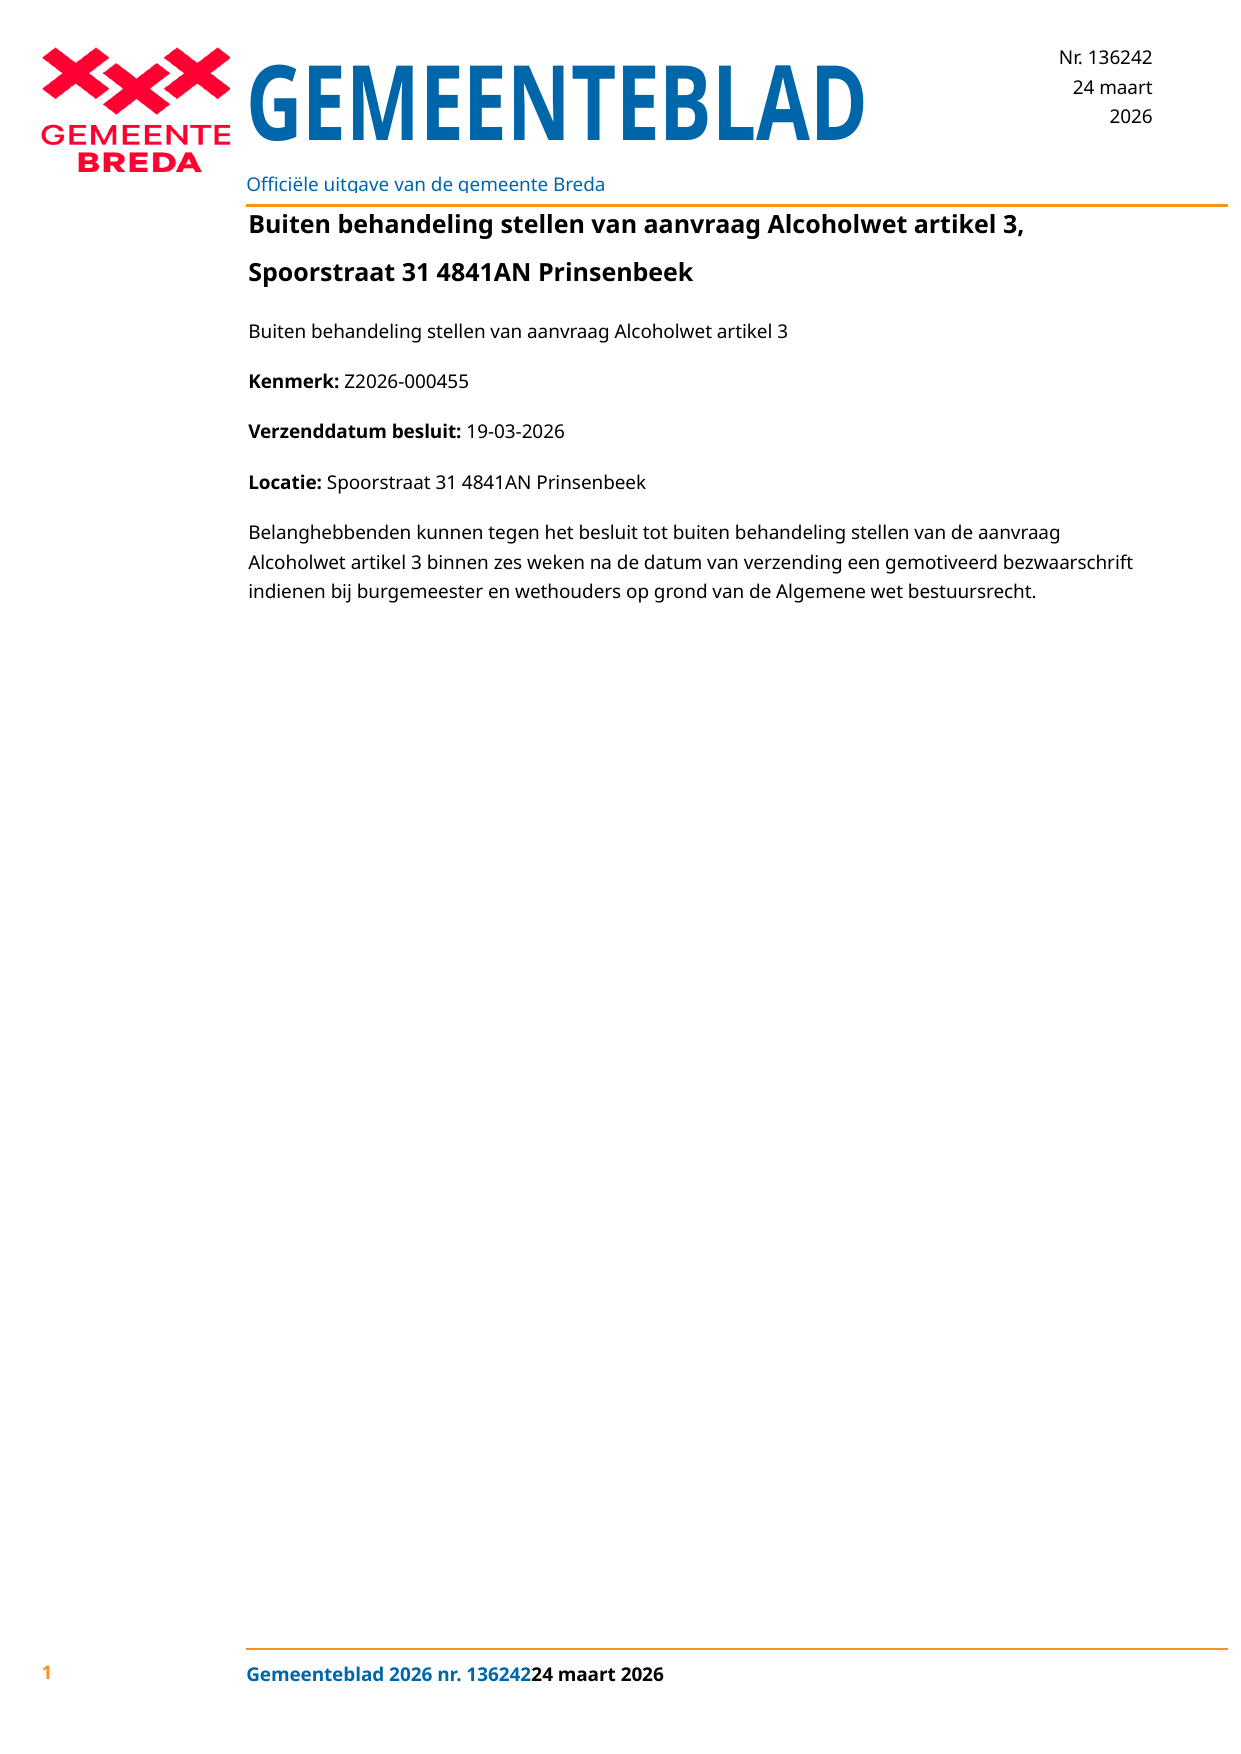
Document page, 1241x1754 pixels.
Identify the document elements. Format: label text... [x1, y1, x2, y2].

text Kenmerk: Z2026-000455 [248, 368, 1152, 394]
text Verzenddatum besluit: 19-03-2026 [248, 419, 1152, 444]
text Buiten behandeling stellen van aanvraag Alcoholwet artikel 3, Spoorstraat 31 4841AN Prinsenbeek [248, 207, 1152, 288]
text Locatie: Spoorstraat 31 4841AN Prinsenbeek [248, 469, 1152, 495]
text Belanghebbenden kunnen tegen het besluit tot buiten behandeling stellen van de aanvraag Alcoholwet artikel 3 binnen zes weken na de datum van verzending een gemotiveerd bezwaarschrift indienen bij burgemeester en wethouders op grond van de Algemene wet bestuursrecht. [248, 519, 1152, 604]
picture [41, 47, 231, 172]
text Buiten behandeling stellen van aanvraag Alcoholwet artikel 3 [248, 318, 1152, 344]
